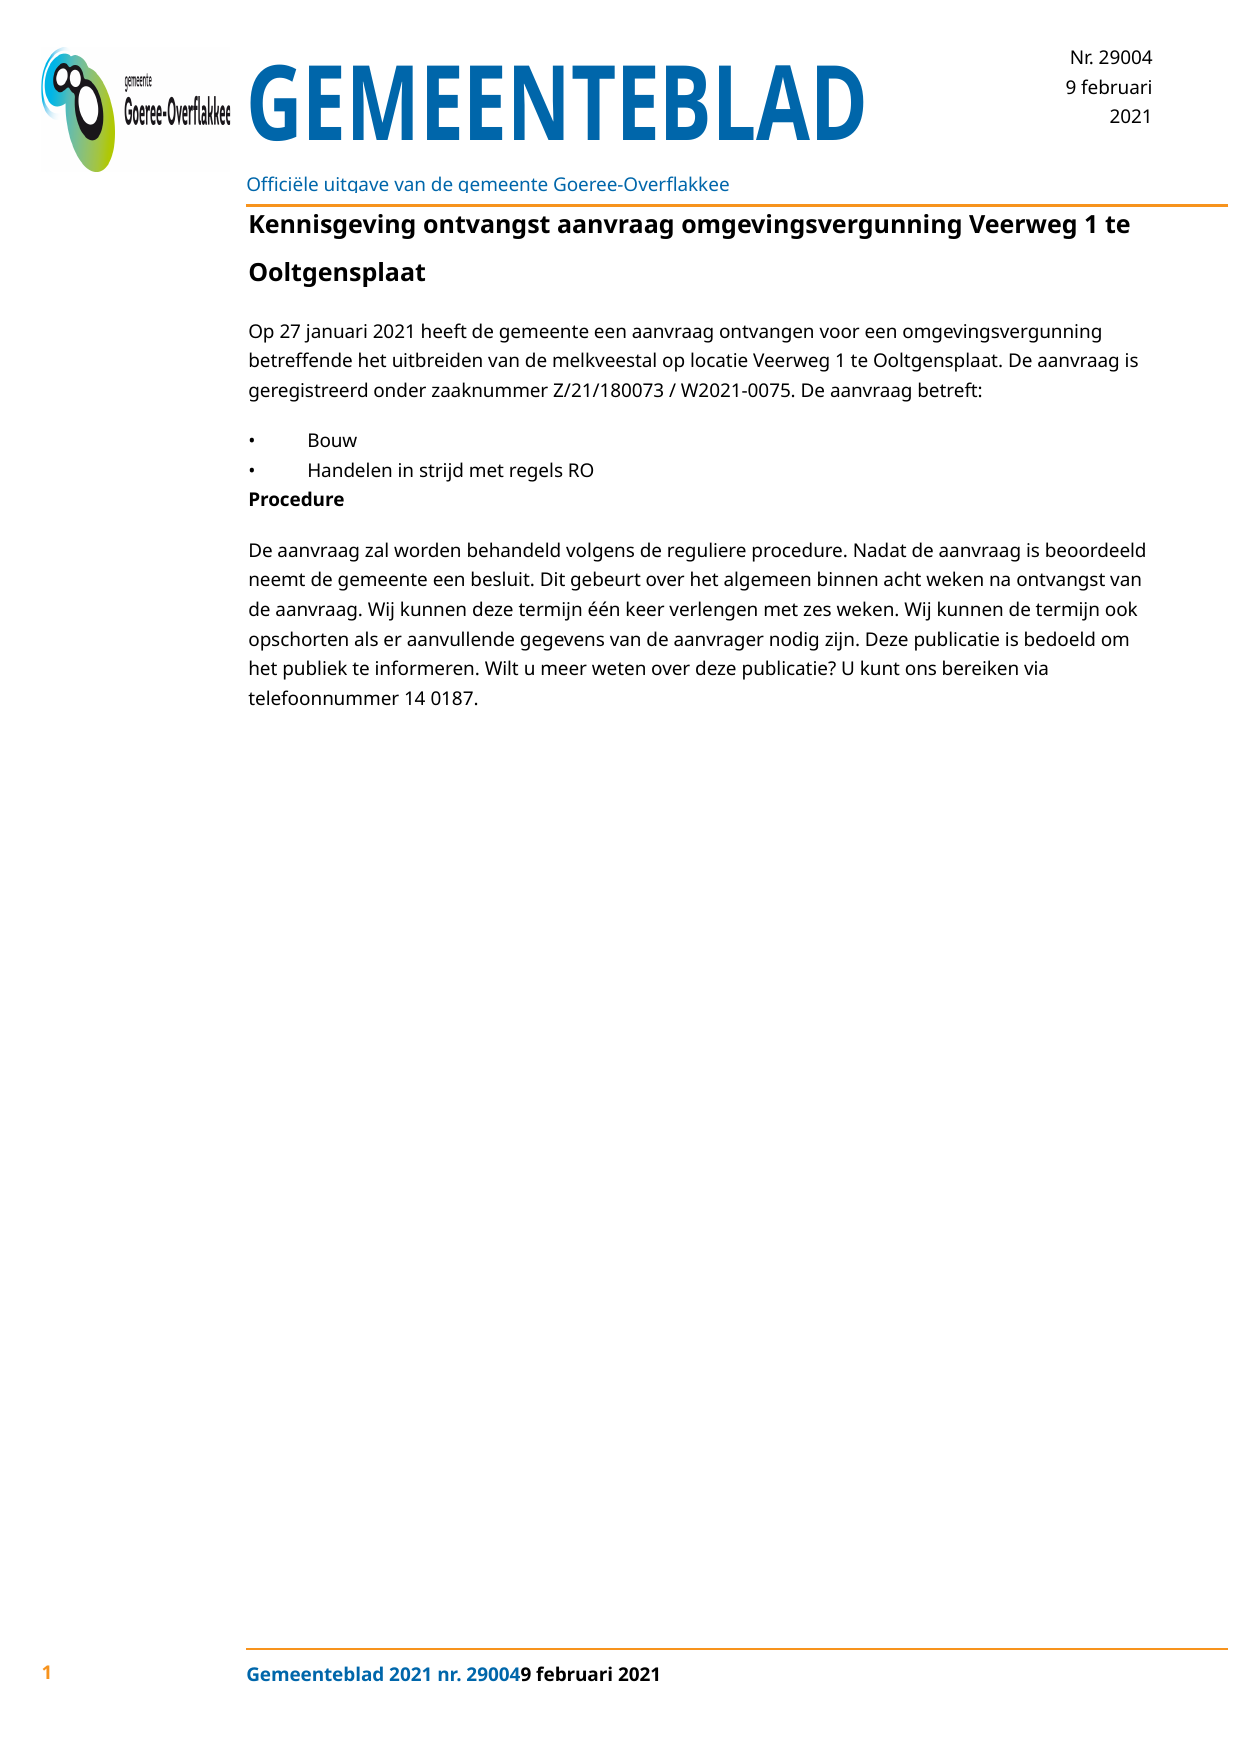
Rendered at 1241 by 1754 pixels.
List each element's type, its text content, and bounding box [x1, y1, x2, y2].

text Procedure [248, 487, 1152, 512]
list Bouw [248, 427, 1152, 453]
picture [41, 47, 231, 172]
text Op 27 januari 2021 heeft de gemeente een aanvraag ontvangen voor een omgevingsvergunning betreffende het uitbreiden van de melkveestal op locatie Veerweg 1 te Ooltgensplaat. De aanvraag is geregistreerd onder zaaknummer Z/21/180073 / W2021-0075. De aanvraag betreft: [248, 318, 1152, 403]
text De aanvraag zal worden behandeld volgens de reguliere procedure. Nadat de aanvraag is beoordeeld neemt de gemeente een besluit. Dit gebeurt over het algemeen binnen acht weken na ontvangst van de aanvraag. Wij kunnen deze termijn één keer verlengen met zes weken. Wij kunnen de termijn ook opschorten als er aanvullende gegevens van de aanvrager nodig zijn. Deze publicatie is bedoeld om het publiek te informeren. Wilt u meer weten over deze publicatie? U kunt ons bereiken via telefoonnummer 14 0187. [248, 537, 1152, 711]
text Kennisgeving ontvangst aanvraag omgevingsvergunning Veerweg 1 te Ooltgensplaat [248, 207, 1152, 288]
list Handelen in strijd met regels RO [248, 457, 1152, 483]
